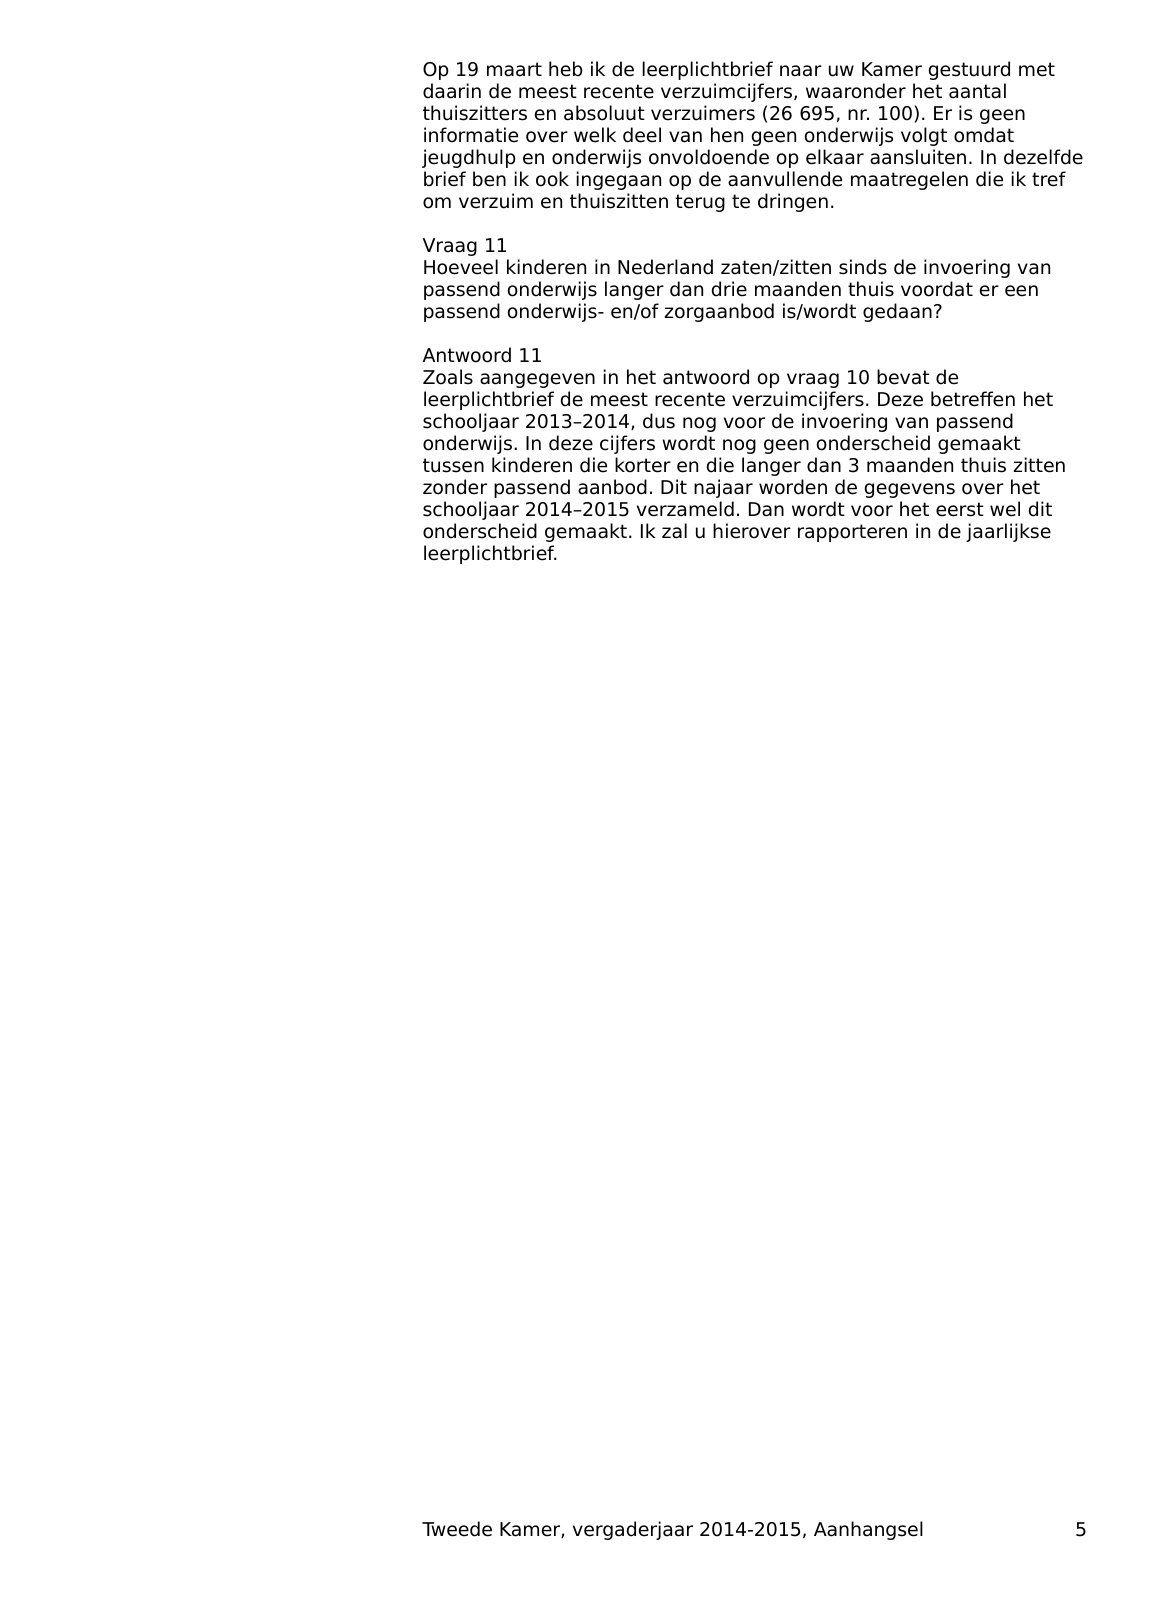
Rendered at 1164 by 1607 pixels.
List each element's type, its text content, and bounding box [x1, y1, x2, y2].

text Zoals aangegeven in het antwoord op vraag 10 bevat de leerplichtbrief de meest recente verzuimcijfers. Deze betreffen het schooljaar 2013–2014, dus nog voor de invoering van passend onderwijs. In deze cijfers wordt nog geen onderscheid gemaakt tussen kinderen die korter en die langer dan 3 maanden thuis zitten zonder passend aanbod. Dit najaar worden de gegevens over het schooljaar 2014–2015 verzameld. Dan wordt voor het eerst wel dit onderscheid gemaakt. Ik zal u hierover rapporteren in de jaarlijkse leerplichtbrief. [422, 367, 1087, 565]
text Hoeveel kinderen in Nederland zaten/zitten sinds de invoering van passend onderwijs langer dan drie maanden thuis voordat er een passend onderwijs- en/of zorgaanbod is/wordt gedaan? [422, 257, 1087, 323]
text Antwoord 11 [422, 345, 1087, 367]
text Vraag 11 [422, 235, 1087, 257]
text Op 19 maart heb ik de leerplichtbrief naar uw Kamer gestuurd met daarin de meest recente verzuimcijfers, waaronder het aantal thuiszitters en absoluut verzuimers (26 695, nr. 100). Er is geen informatie over welk deel van hen geen onderwijs volgt omdat jeugdhulp en onderwijs onvoldoende op elkaar aansluiten. In dezelfde brief ben ik ook ingegaan op de aanvullende maatregelen die ik tref om verzuim en thuiszitten terug te dringen. [422, 59, 1087, 213]
